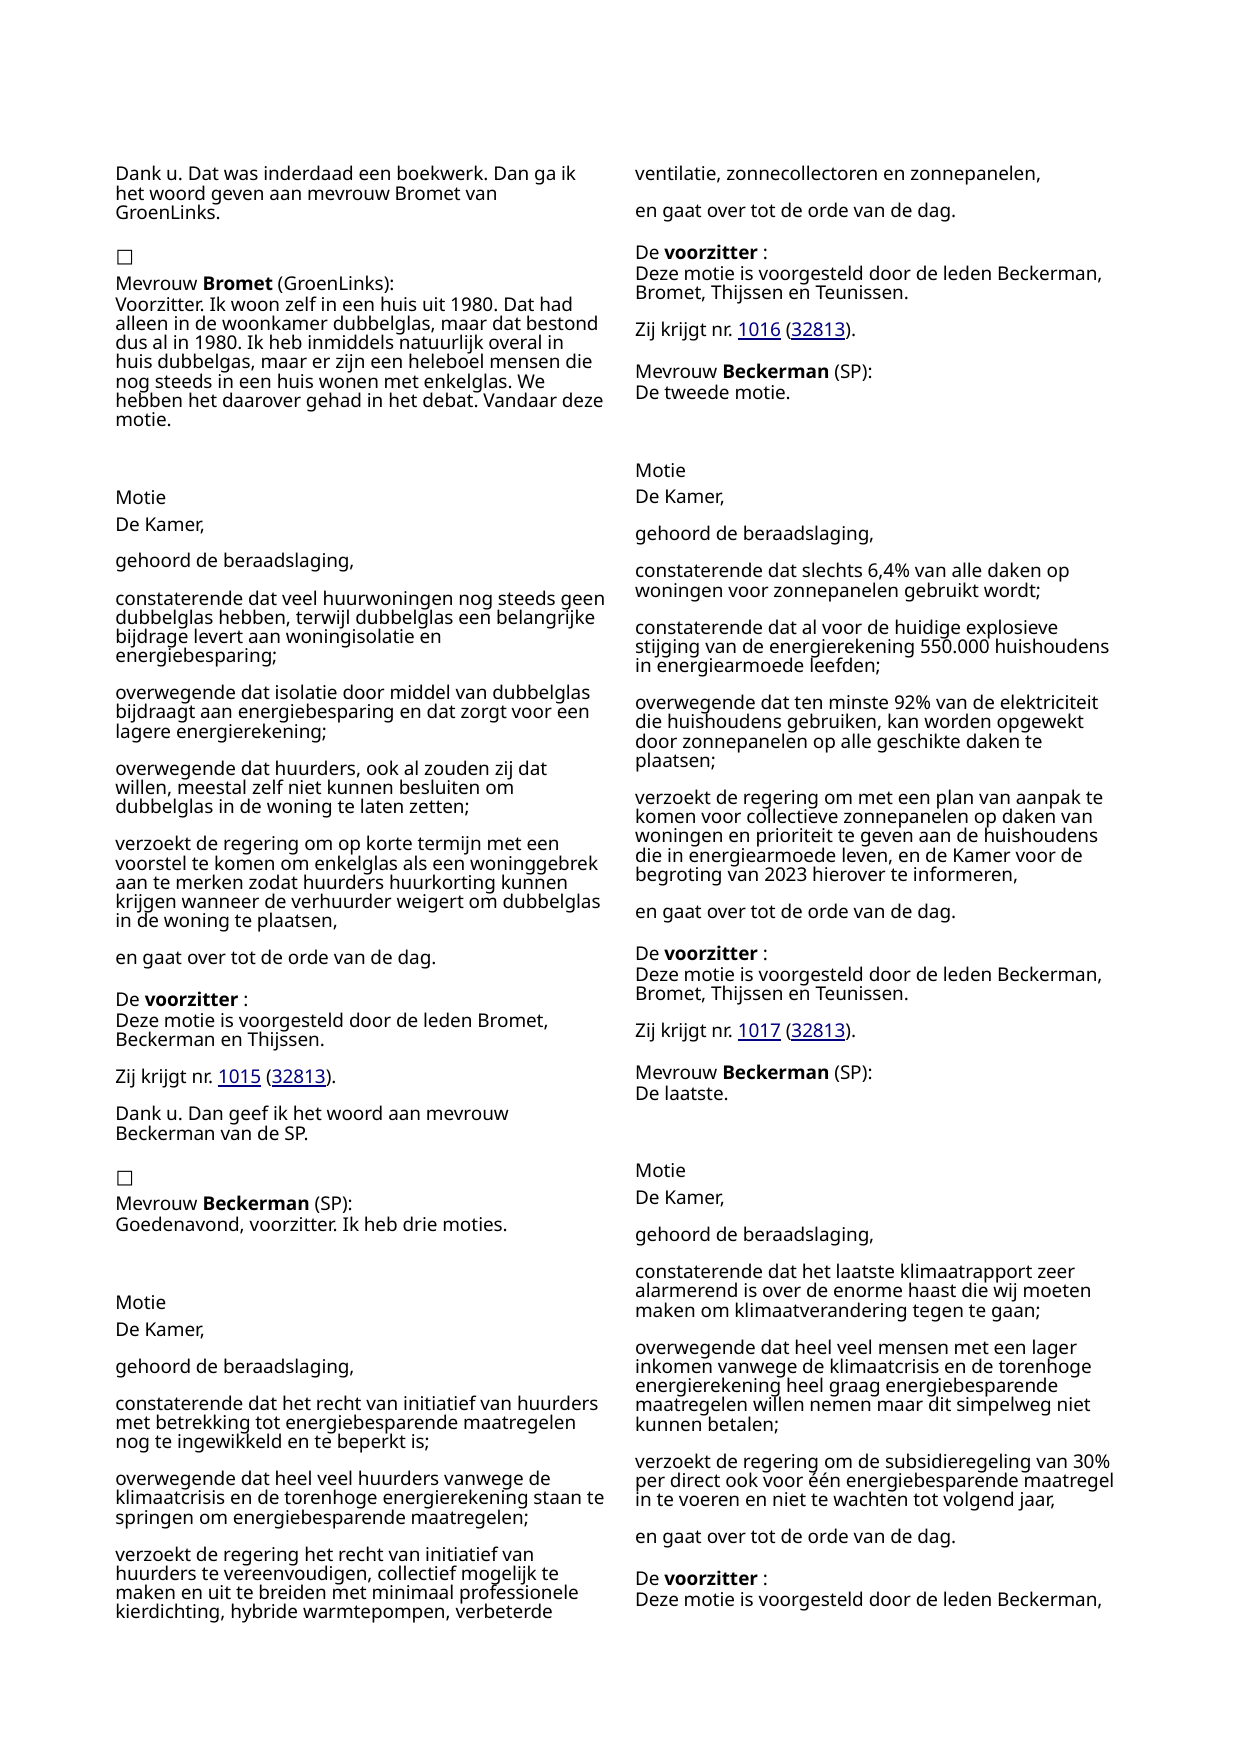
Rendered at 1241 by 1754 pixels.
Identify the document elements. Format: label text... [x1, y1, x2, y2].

text De voorzitter : [635, 239, 1125, 265]
text ventilatie, zonnecollectoren en zonnepanelen, [635, 165, 1125, 184]
text De Kamer, [635, 1189, 1125, 1208]
text De voorzitter : [635, 1565, 1125, 1591]
text overwegende dat heel veel huurders vanwege de klimaatcrisis en de torenhoge energierekening staan te springen om energiebesparende maatregelen; [115, 1470, 605, 1528]
text en gaat over tot de orde van de dag. [635, 202, 1125, 222]
text Motie [635, 1157, 1125, 1183]
text Zij krijgt nr. 1015 (32813). [115, 1068, 605, 1088]
text verzoekt de regering om op korte termijn met een voorstel te komen om enkelglas als een woninggebrek aan te merken zodat huurders huurkorting kunnen krijgen wanneer de verhuurder weigert om dubbelglas in de woning te plaatsen, [115, 835, 605, 932]
text overwegende dat ten minste 92% van de elektriciteit die huishoudens gebruiken, kan worden opgewekt door zonnepanelen op alle geschikte daken te plaatsen; [635, 694, 1125, 771]
text overwegende dat huurders, ook al zouden zij dat willen, meestal zelf niet kunnen besluiten om dubbelglas in de woning te laten zetten; [115, 760, 605, 818]
text constaterende dat het laatste klimaatrapport zeer alarmerend is over de enorme haast die wij moeten maken om klimaatverandering tegen te gaan; [635, 1263, 1125, 1321]
text verzoekt de regering het recht van initiatief van huurders te vereenvoudigen, collectief mogelijk te maken en uit te breiden met minimaal professionele kierdichting, hybride warmtepompen, verbeterde [115, 1546, 605, 1623]
text gehoord de beraadslaging, [635, 525, 1125, 545]
text Mevrouw Beckerman (SP): [635, 1059, 1125, 1085]
text Motie [115, 1289, 605, 1315]
text ⬜ [115, 1165, 605, 1191]
text Motie [635, 457, 1125, 482]
text en gaat over tot de orde van de dag. [115, 949, 605, 969]
text Zij krijgt nr. 1016 (32813). [635, 321, 1125, 341]
text De tweede motie. [635, 384, 1125, 403]
text gehoord de beraadslaging, [115, 552, 605, 572]
text Goedenavond, voorzitter. Ik heb drie moties. [115, 1216, 605, 1236]
text Mevrouw Bromet (GroenLinks): [115, 270, 605, 296]
text Deze motie is voorgesteld door de leden Beckerman, [635, 1591, 1125, 1610]
text verzoekt de regering om met een plan van aanpak te komen voor collectieve zonnepanelen op daken van woningen en prioriteit te geven aan de huishoudens die in energiearmoede leven, en de Kamer voor de begroting van 2023 hierover te informeren, [635, 789, 1125, 885]
text Deze motie is voorgesteld door de leden Beckerman, Bromet, Thijssen en Teunissen. [635, 265, 1125, 303]
text overwegende dat heel veel mensen met een lager inkomen vanwege de klimaatcrisis en de torenhoge energierekening heel graag energiebesparende maatregelen willen nemen maar dit simpelweg niet kunnen betalen; [635, 1339, 1125, 1435]
text Dank u. Dat was inderdaad een boekwerk. Dan ga ik het woord geven aan mevrouw Bromet van GroenLinks. [115, 165, 605, 223]
text Dank u. Dan geef ik het woord aan mevrouw Beckerman van de SP. [115, 1105, 605, 1144]
text Mevrouw Beckerman (SP): [115, 1191, 605, 1216]
text gehoord de beraadslaging, [115, 1358, 605, 1377]
text verzoekt de regering om de subsidieregeling van 30% per direct ook voor één energiebesparende maatregel in te voeren en niet te wachten tot volgend jaar, [635, 1453, 1125, 1511]
text De laatste. [635, 1085, 1125, 1104]
text Motie [115, 484, 605, 509]
text De Kamer, [115, 516, 605, 535]
text overwegende dat isolatie door middel van dubbelglas bijdraagt aan energiebesparing en dat zorgt voor een lagere energierekening; [115, 684, 605, 742]
text De Kamer, [635, 488, 1125, 508]
text en gaat over tot de orde van de dag. [635, 1528, 1125, 1547]
text constaterende dat al voor de huidige explosieve stijging van de energierekening 550.000 huishoudens in energiearmoede leefden; [635, 619, 1125, 676]
text constaterende dat het recht van initiatief van huurders met betrekking tot energiebesparende maatregelen nog te ingewikkeld en te beperkt is; [115, 1394, 605, 1452]
text Deze motie is voorgesteld door de leden Bromet, Beckerman en Thijssen. [115, 1012, 605, 1051]
text en gaat over tot de orde van de dag. [635, 903, 1125, 922]
text constaterende dat slechts 6,4% van alle daken op woningen voor zonnepanelen gebruikt wordt; [635, 562, 1125, 601]
text ⬜ [115, 244, 605, 270]
text Voorzitter. Ik woon zelf in een huis uit 1980. Dat had alleen in de woonkamer dubbelglas, maar dat bestond dus al in 1980. Ik heb inmiddels natuurlijk overal in huis dubbelgas, maar er zijn een heleboel mensen die nog steeds in een huis wonen met enkelglas. We hebben het daarover gehad in het debat. Vandaar deze motie. [115, 296, 605, 430]
text Deze motie is voorgesteld door de leden Beckerman, Bromet, Thijssen en Teunissen. [635, 966, 1125, 1004]
text De voorzitter : [635, 940, 1125, 966]
text Mevrouw Beckerman (SP): [635, 358, 1125, 384]
text Zij krijgt nr. 1017 (32813). [635, 1022, 1125, 1041]
text constaterende dat veel huurwoningen nog steeds geen dubbelglas hebben, terwijl dubbelglas een belangrijke bijdrage levert aan woningisolatie en energiebesparing; [115, 589, 605, 667]
text gehoord de beraadslaging, [635, 1226, 1125, 1245]
text De Kamer, [115, 1321, 605, 1340]
text De voorzitter : [115, 986, 605, 1012]
